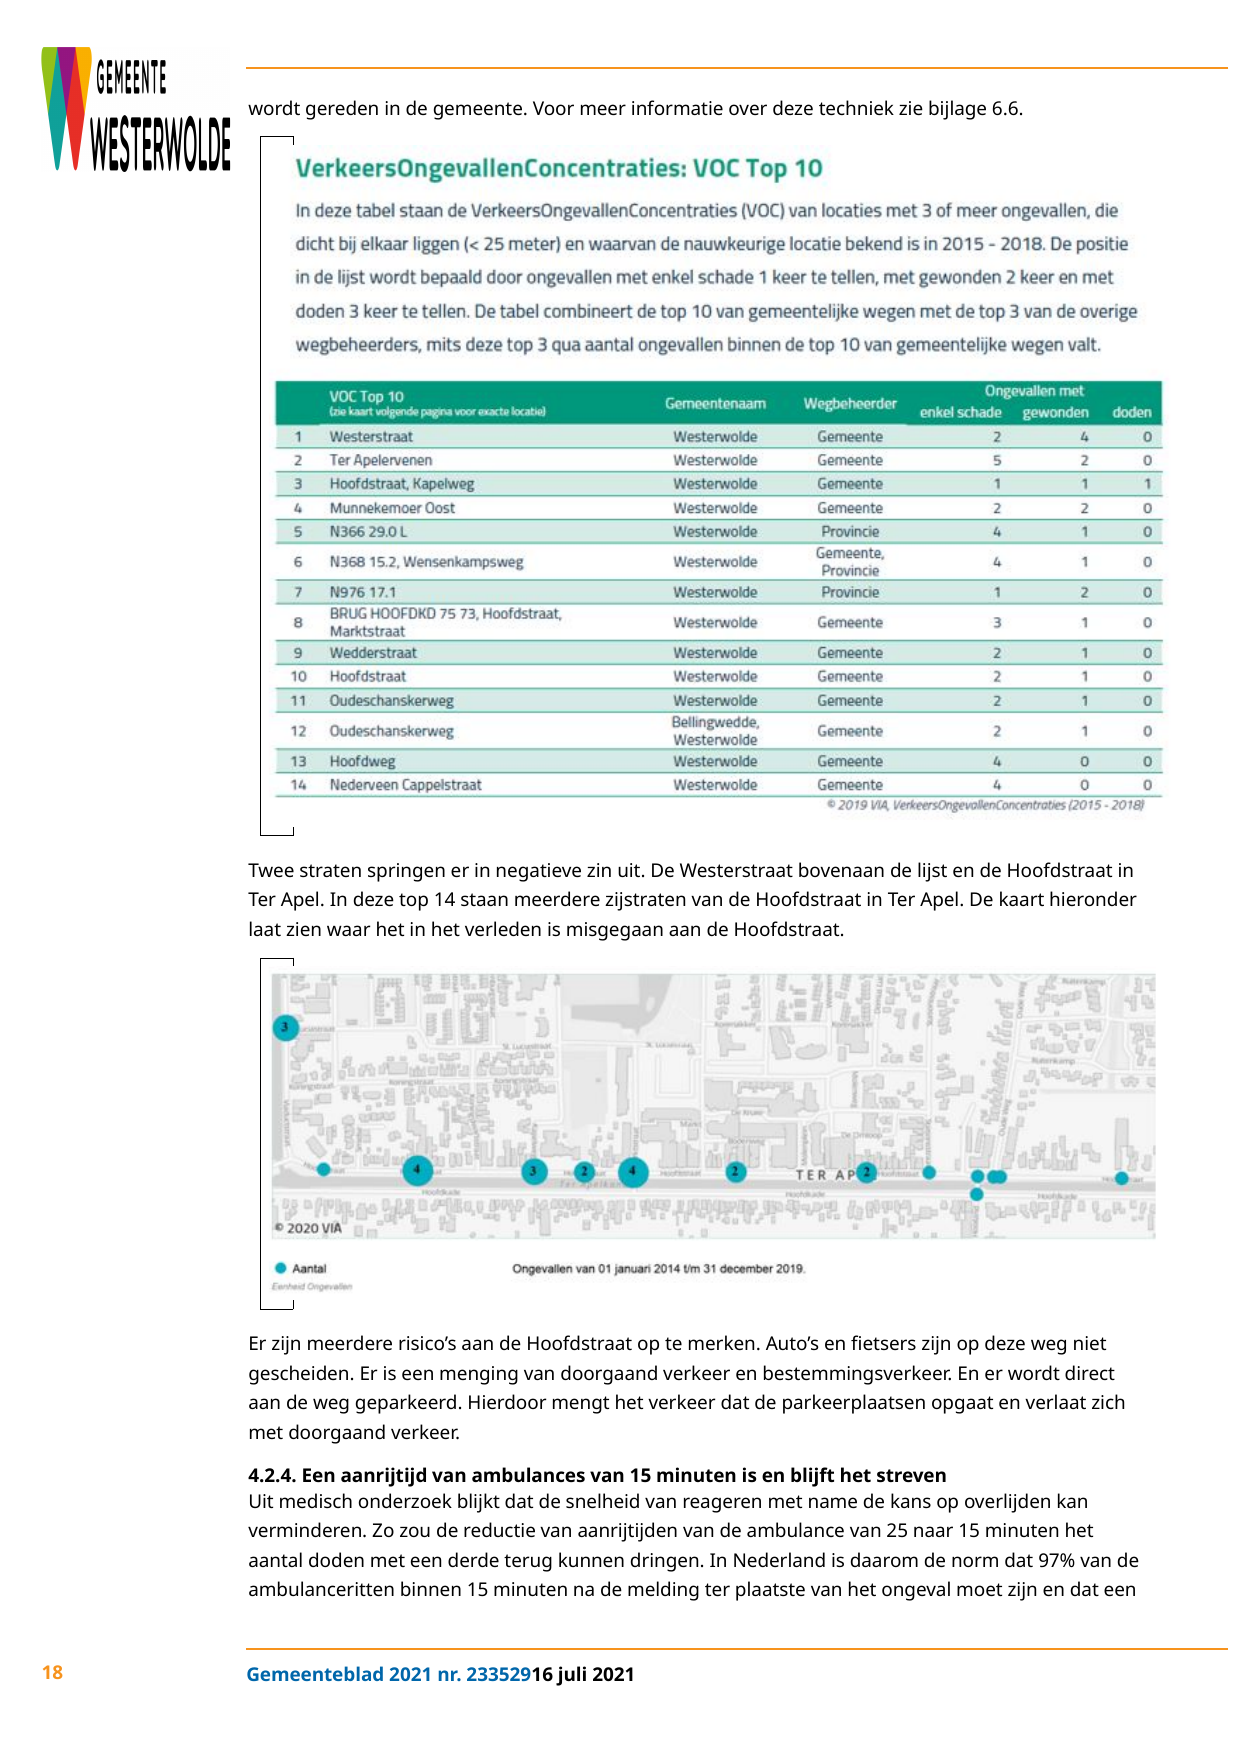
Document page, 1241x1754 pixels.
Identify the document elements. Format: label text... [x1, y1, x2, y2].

picture [268, 966, 1173, 1300]
picture [41, 47, 231, 172]
text 4.2.4. Een aanrijtijd van ambulances van 15 minuten is en blijft het streven [248, 1462, 1152, 1488]
text Twee straten springen er in negatieve zin uit. De Westerstraat bovenaan de lijst en de Hoofdstraat in Ter Apel. In deze top 14 staan meerdere zijstraten van de Hoofdstraat in Ter Apel. De kaart hieronder laat zien waar het in het verleden is misgegaan aan de Hoofdstraat. [248, 857, 1152, 942]
text Er zijn meerdere risico’s aan de Hoofdstraat op te merken. Auto’s en fietsers zijn op deze weg niet gescheiden. Er is een menging van doorgaand verkeer en bestemmingsverkeer. En er wordt direct aan de weg geparkeerd. Hierdoor mengt het verkeer dat de parkeerplaatsen opgaat en verlaat zich met doorgaand verkeer. [248, 1330, 1152, 1445]
text Uit medisch onderzoek blijkt dat de snelheid van reageren met name de kans op overlijden kan verminderen. Zo zou de reductie van aanrijtijden van de ambulance van 25 naar 15 minuten het aantal doden met een derde terug kunnen dringen. In Nederland is daarom de norm dat 97% van de ambulanceritten binnen 15 minuten na de melding ter plaatste van het ongeval moet zijn en dat een [248, 1488, 1152, 1602]
text wordt gereden in de gemeente. Voor meer informatie over deze techniek zie bijlage 6.6. [248, 95, 1152, 121]
picture [268, 145, 1173, 827]
